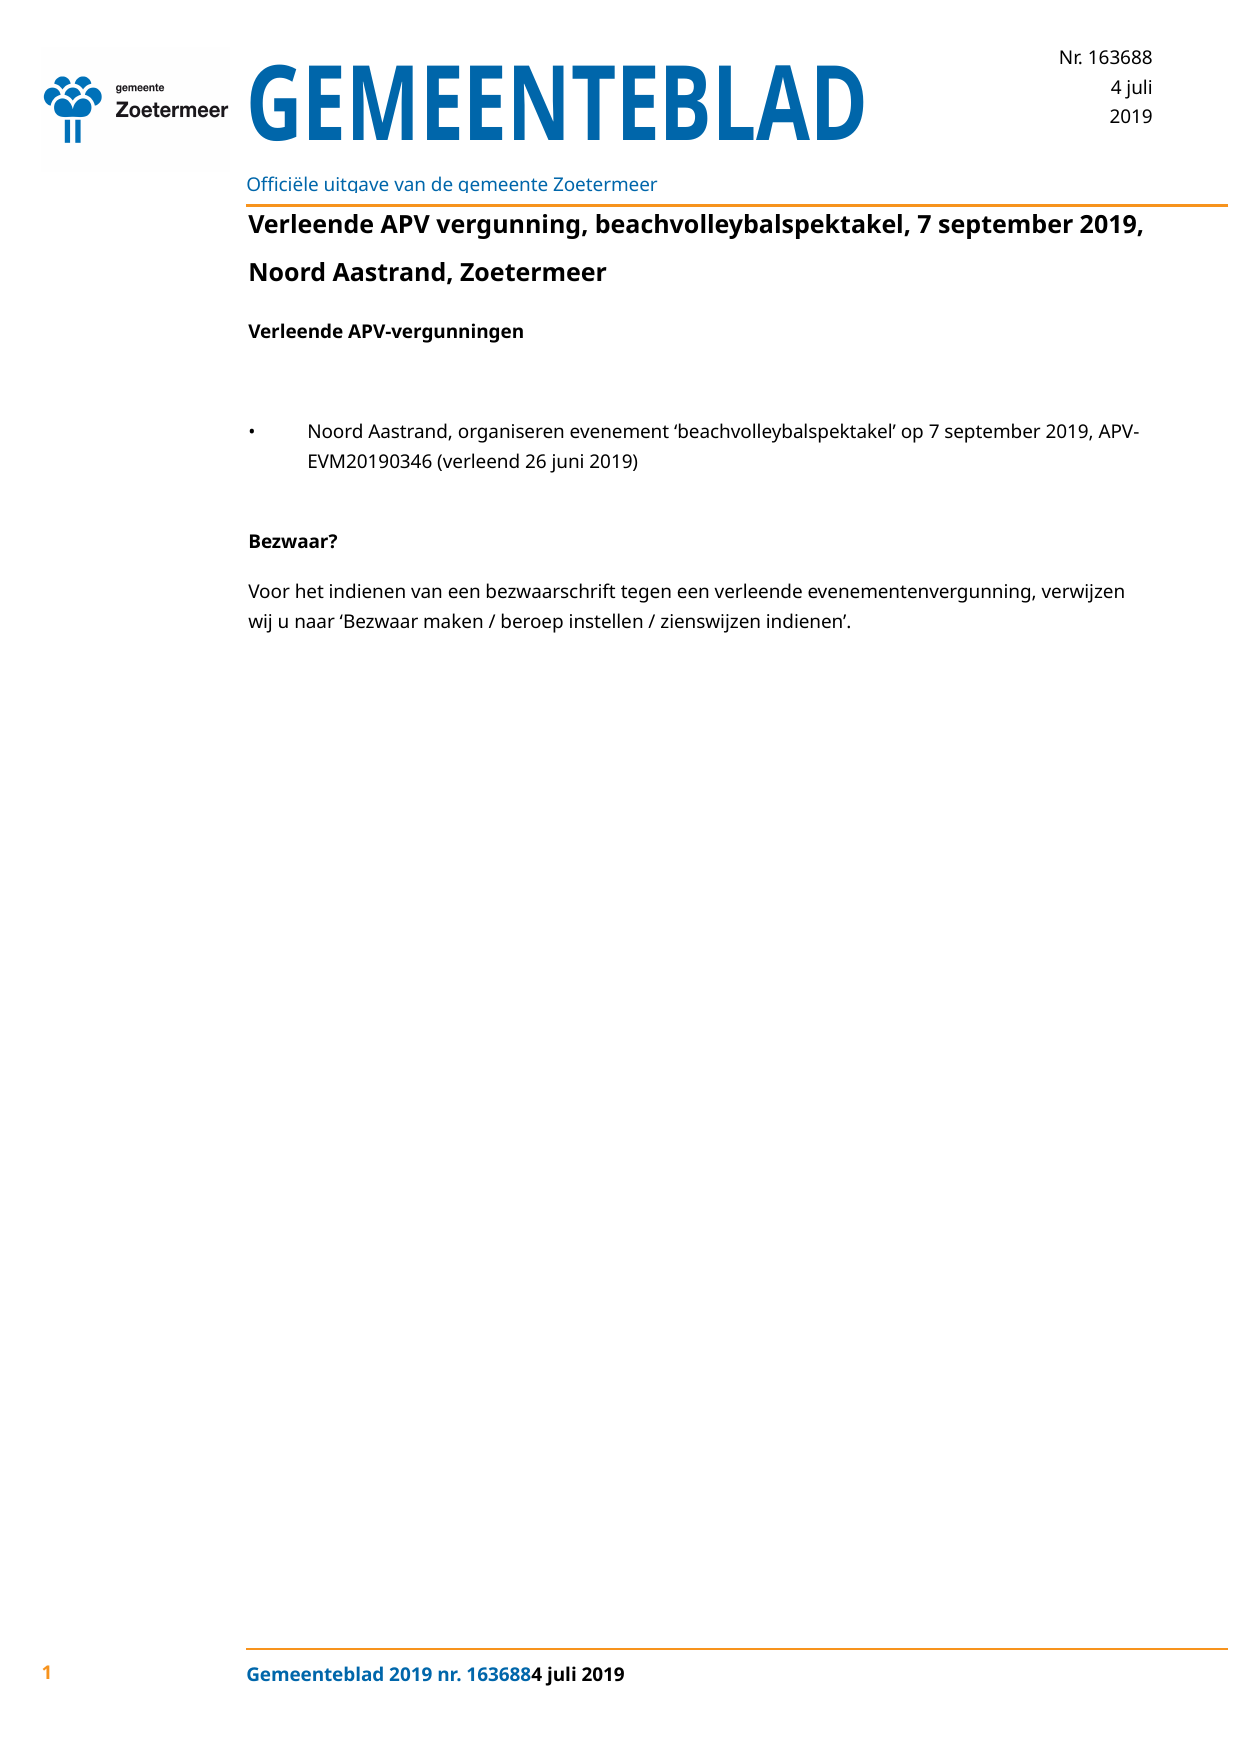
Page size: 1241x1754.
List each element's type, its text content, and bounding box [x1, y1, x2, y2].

text Voor het indienen van een bezwaarschrift tegen een verleende evenementenvergunning, verwijzen wij u naar ‘Bezwaar maken / beroep instellen / zienswijzen indienen’. [248, 579, 1152, 634]
text Bezwaar? [248, 528, 1152, 554]
list Noord Aastrand, organiseren evenement ‘beachvolleybalspektakel’ op 7 september 2019, APV-EVM20190346 (verleend 26 juni 2019) [248, 419, 1152, 474]
text Verleende APV-vergunningen [248, 318, 1152, 344]
text Verleende APV vergunning, beachvolleybalspektakel, 7 september 2019, Noord Aastrand, Zoetermeer [248, 207, 1152, 288]
picture [41, 47, 231, 172]
